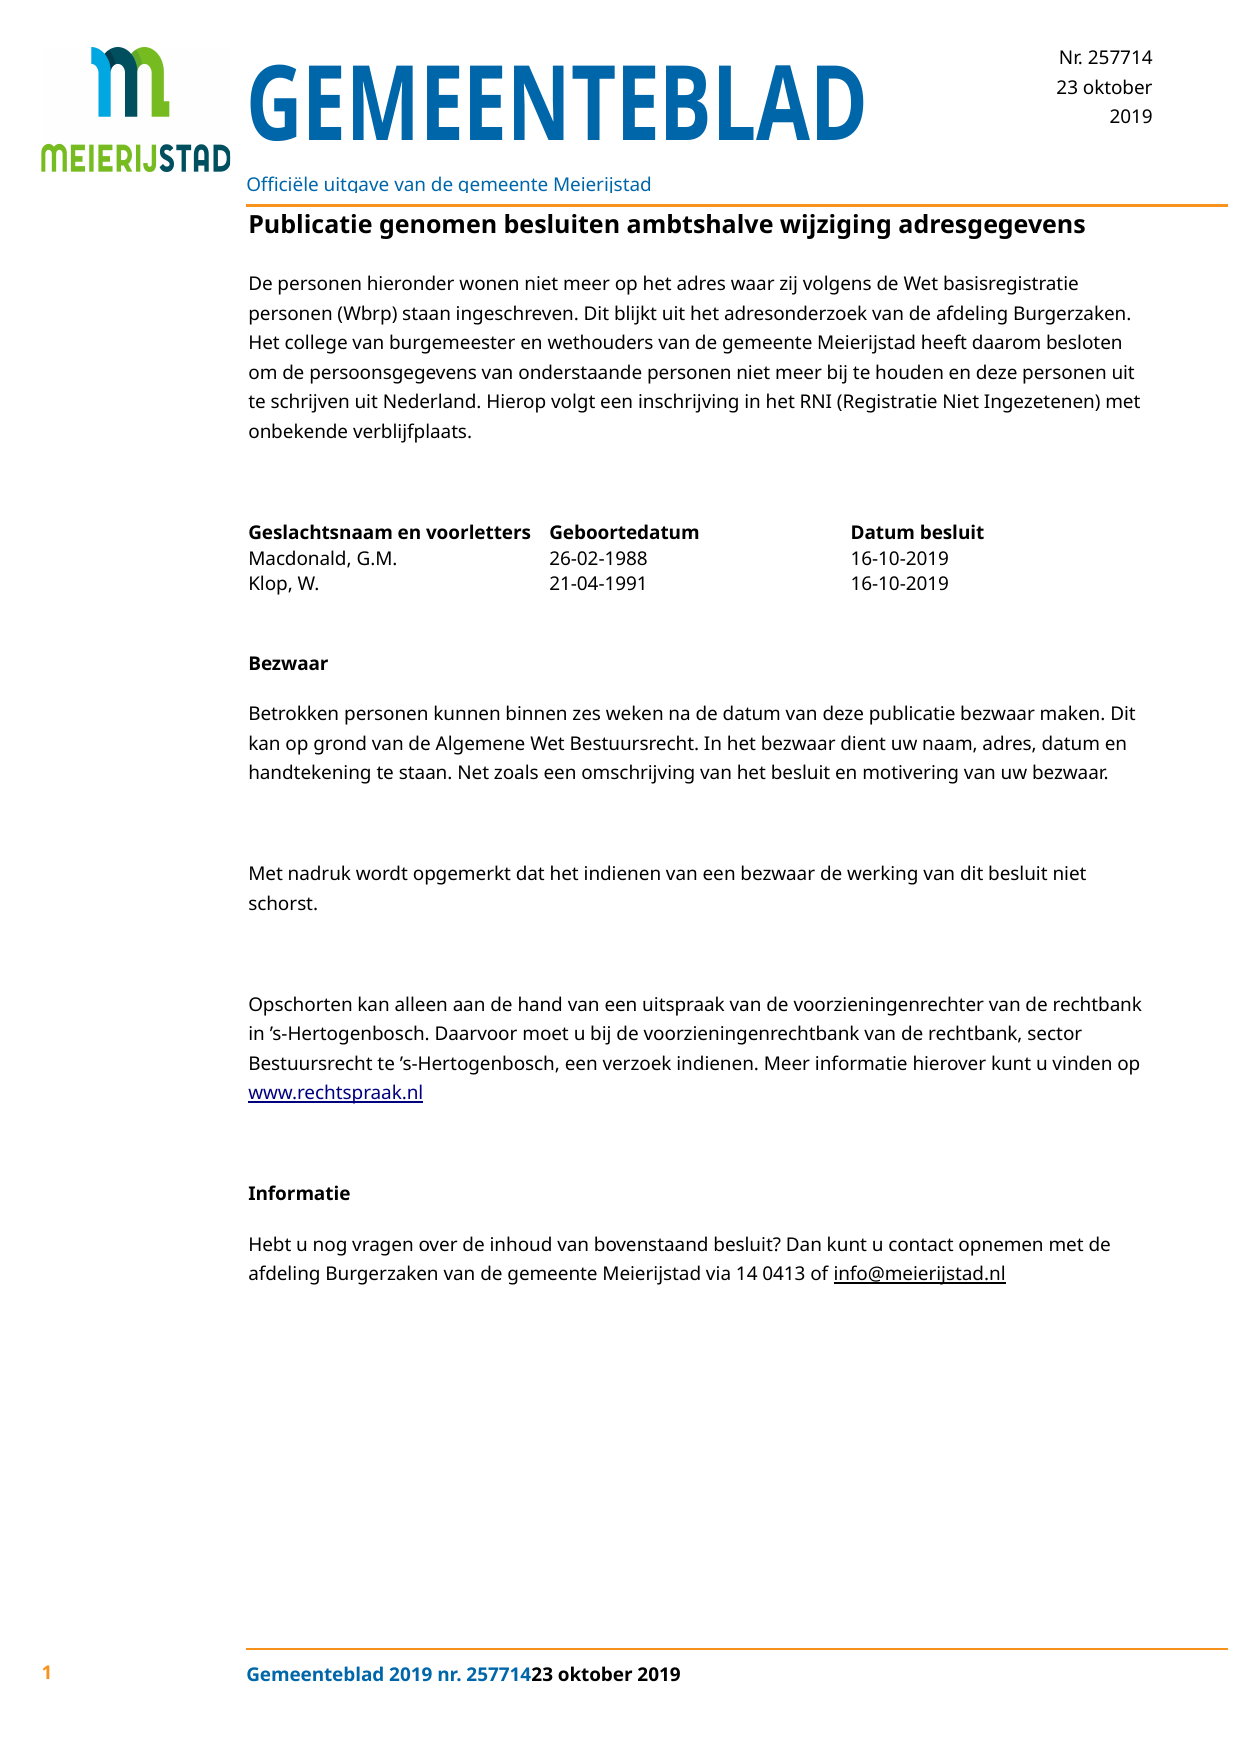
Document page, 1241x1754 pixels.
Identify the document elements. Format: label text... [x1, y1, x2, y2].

text Met nadruk wordt opgemerkt dat het indienen van een bezwaar de werking van dit besluit niet schorst. [248, 860, 1152, 916]
table_cell 26-02-1988 [549, 545, 850, 571]
table_cell Macdonald, G.M. [248, 545, 549, 571]
text De personen hieronder wonen niet meer op het adres waar zij volgens de Wet basisregistratie personen (Wbrp) staan ingeschreven. Dit blijkt uit het adresonderzoek van de afdeling Burgerzaken. Het college van burgemeester en wethouders van de gemeente Meierijstad heeft daarom besloten om de persoonsgegevens van onderstaande personen niet meer bij te houden en deze personen uit te schrijven uit Nederland. Hierop volgt een inschrijving in het RNI (Registratie Niet Ingezetenen) met onbekende verblijfplaats. [248, 270, 1152, 444]
table_cell 21-04-1991 [549, 571, 850, 596]
text Opschorten kan alleen aan de hand van een uitspraak van de voorzieningenrechter van de rechtbank in ’s-Hertogenbosch. Daarvoor moet u bij de voorzieningenrechtbank van de rechtbank, sector Bestuursrecht te ’s-Hertogenbosch, een verzoek indienen. Meer informatie hierover kunt u vinden op www.rechtspraak.nl [248, 991, 1152, 1105]
text Publicatie genomen besluiten ambtshalve wijziging adresgegevens [248, 207, 1152, 241]
table_header Datum besluit [850, 519, 1152, 545]
text Informatie [248, 1180, 1152, 1206]
text Betrokken personen kunnen binnen zes weken na de datum van deze publicatie bezwaar maken. Dit kan op grond van de Algemene Wet Bestuursrecht. In het bezwaar dient uw naam, adres, datum en handtekening te staan. Net zoals een omschrijving van het besluit en motivering van uw bezwaar. [248, 700, 1152, 785]
text Bezwaar [248, 650, 1152, 676]
table_cell 16-10-2019 [850, 545, 1152, 571]
table_header Geslachtsnaam en voorletters [248, 519, 549, 545]
table_header Geboortedatum [549, 519, 850, 545]
text Hebt u nog vragen over de inhoud van bovenstaand besluit? Dan kunt u contact opnemen met de afdeling Burgerzaken van de gemeente Meierijstad via 14 0413 of info@meierijstad.nl [248, 1231, 1152, 1286]
picture [41, 47, 231, 172]
table_cell Klop, W. [248, 571, 549, 596]
table_cell 16-10-2019 [850, 571, 1152, 596]
